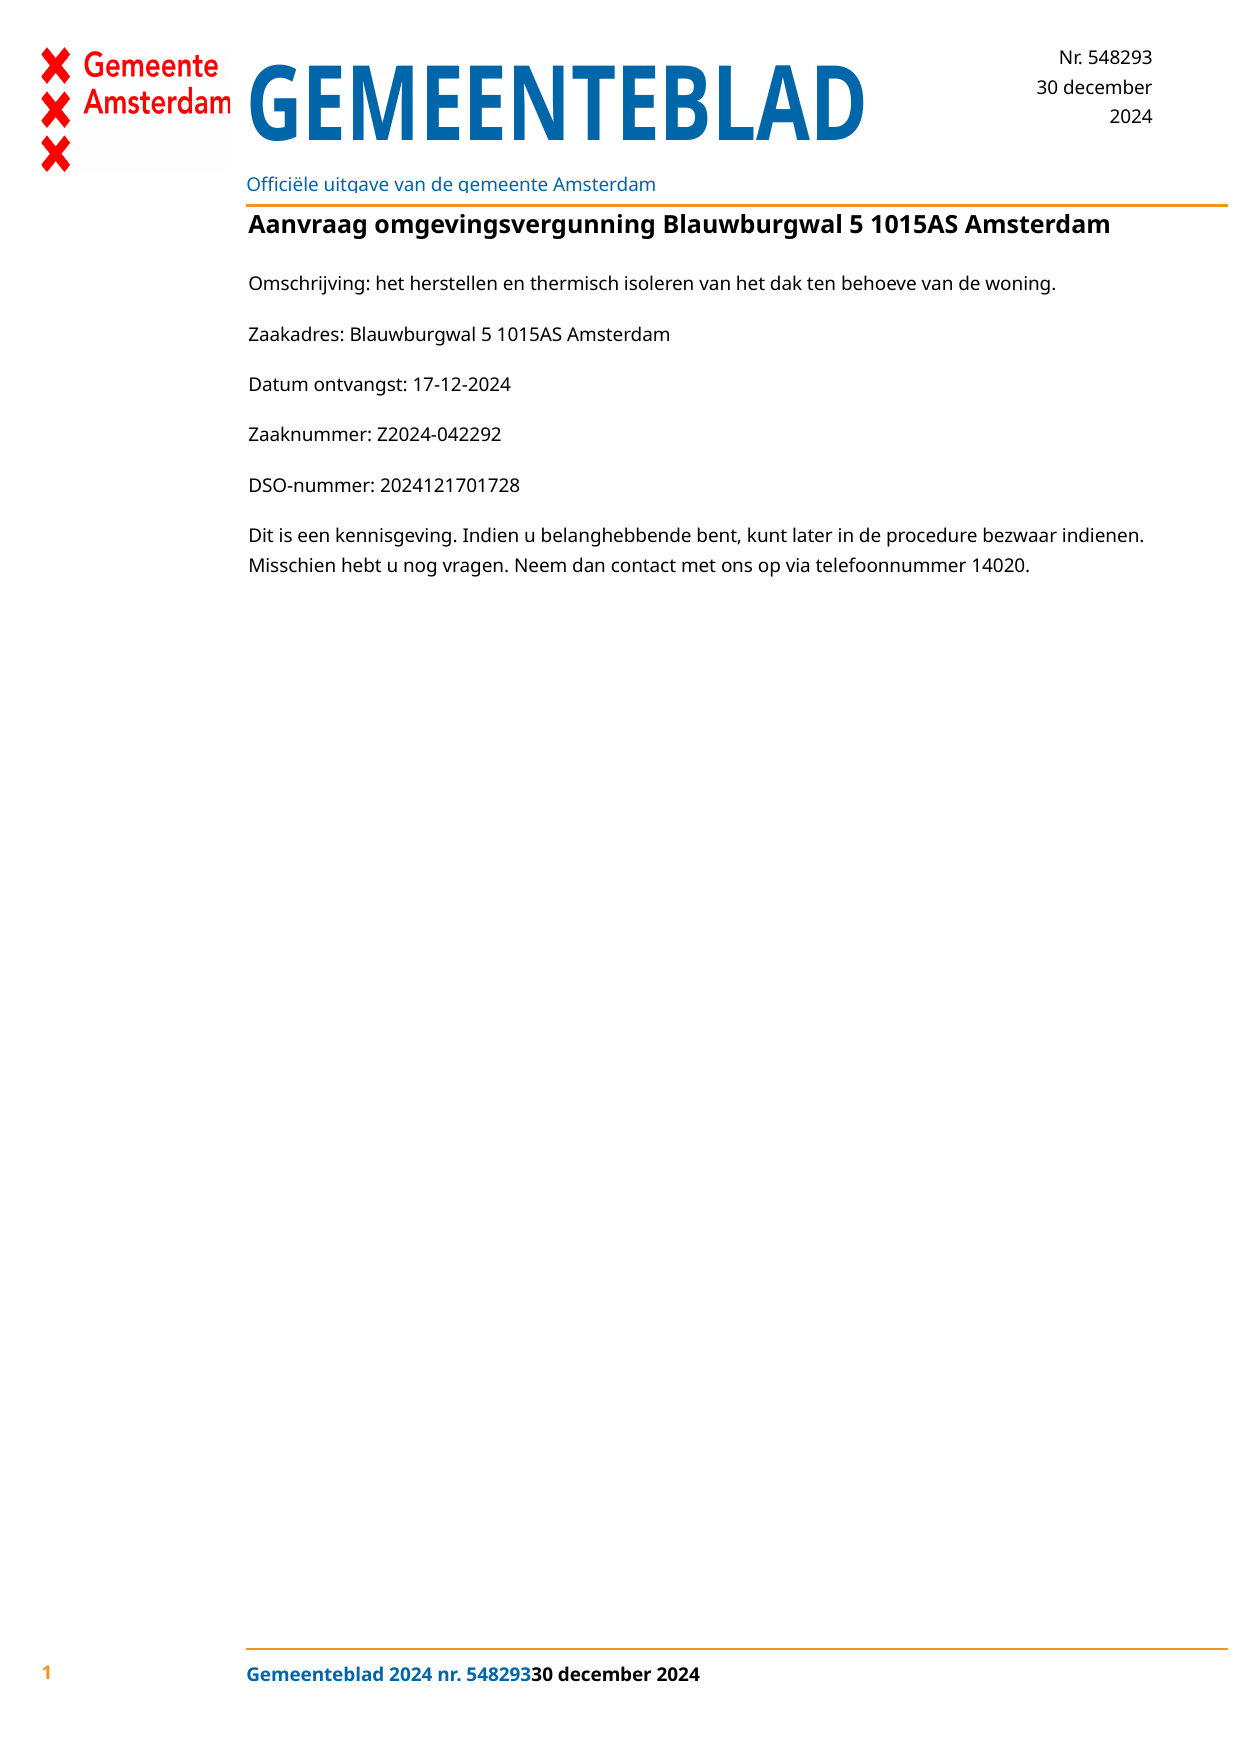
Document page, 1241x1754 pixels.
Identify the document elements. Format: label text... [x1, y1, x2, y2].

text Dit is een kennisgeving. Indien u belanghebbende bent, kunt later in de procedure bezwaar indienen. Misschien hebt u nog vragen. Neem dan contact met ons op via telefoonnummer 14020. [248, 522, 1152, 578]
picture [41, 47, 231, 172]
text Zaaknummer: Z2024-042292 [248, 422, 1152, 447]
text DSO-nummer: 2024121701728 [248, 472, 1152, 498]
text Datum ontvangst: 17-12-2024 [248, 371, 1152, 397]
text Aanvraag omgevingsvergunning Blauwburgwal 5 1015AS Amsterdam [248, 207, 1152, 241]
text Omschrijving: het herstellen en thermisch isoleren van het dak ten behoeve van de woning. [248, 270, 1152, 296]
text Zaakadres: Blauwburgwal 5 1015AS Amsterdam [248, 321, 1152, 346]
